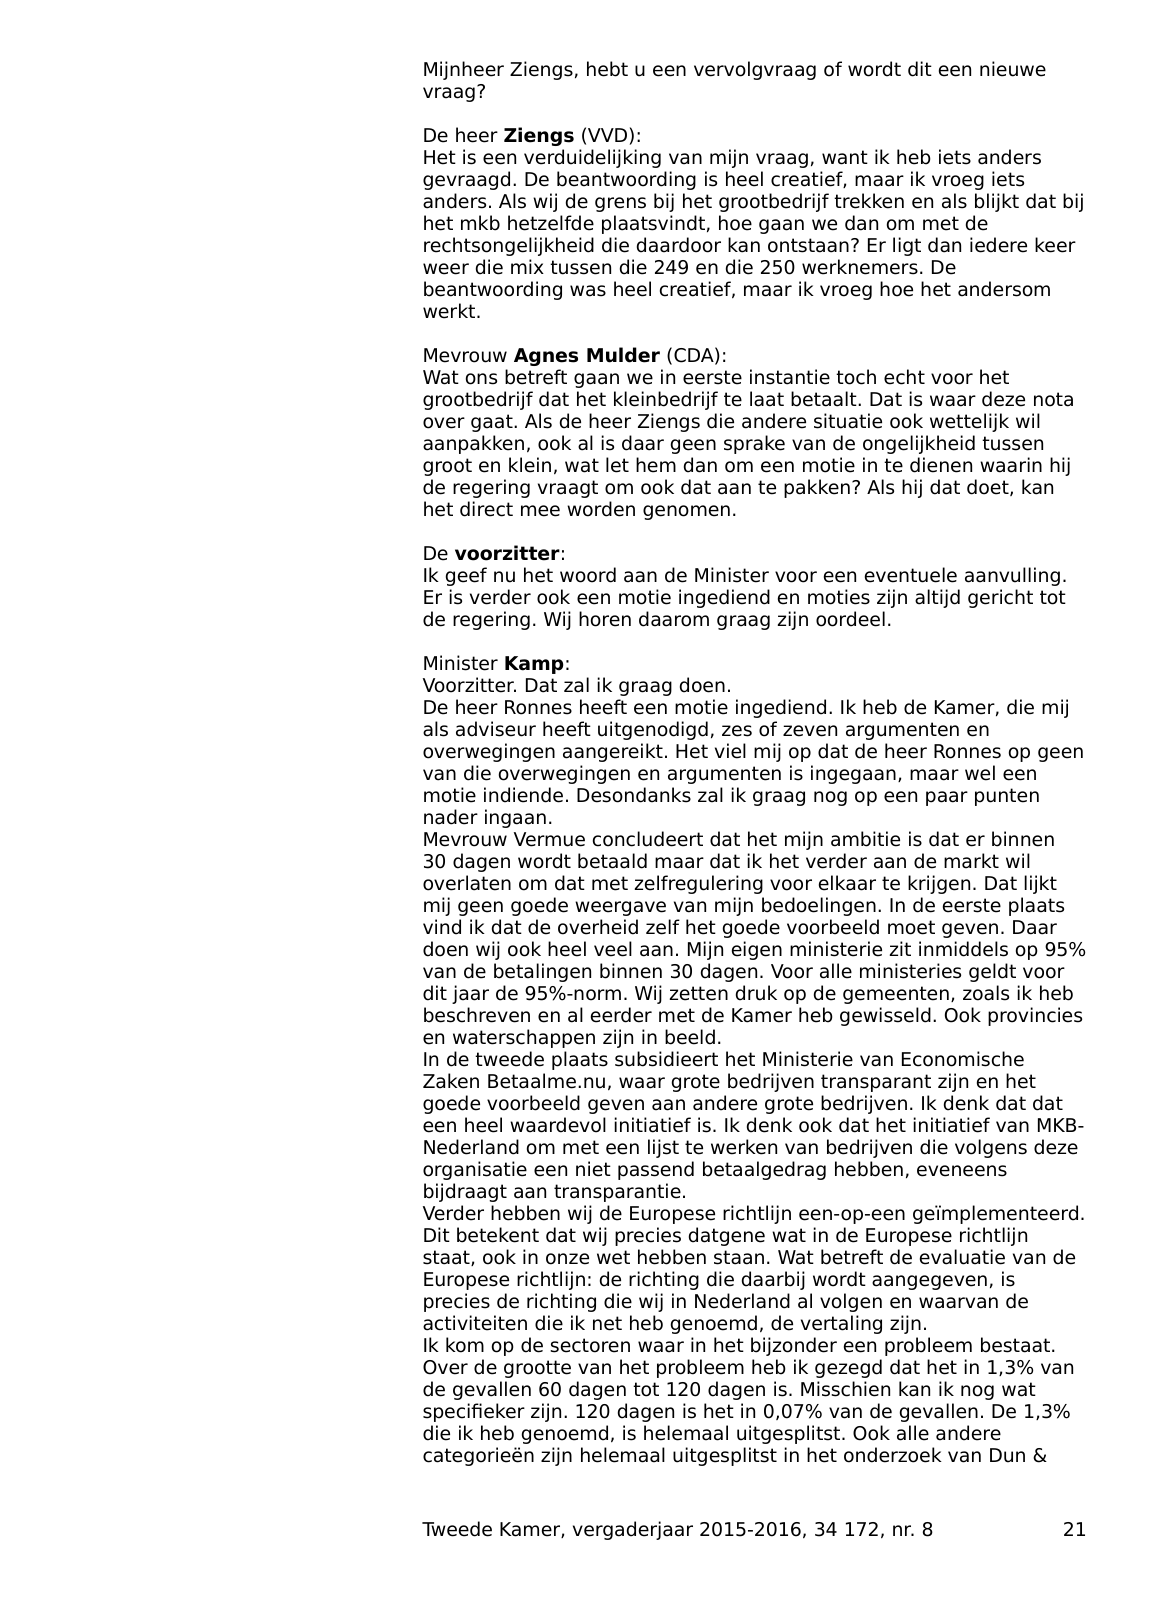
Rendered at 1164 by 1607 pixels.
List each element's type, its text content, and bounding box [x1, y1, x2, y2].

text Minister Kamp: [422, 653, 1087, 675]
text Wat ons betreft gaan we in eerste instantie toch echt voor het grootbedrijf dat het kleinbedrijf te laat betaalt. Dat is waar deze nota over gaat. Als de heer Ziengs die andere situatie ook wettelijk wil aanpakken, ook al is daar geen sprake van de ongelijkheid tussen groot en klein, wat let hem dan om een motie in te dienen waarin hij de regering vraagt om ook dat aan te pakken? Als hij dat doet, kan het direct mee worden genomen. [422, 367, 1087, 521]
text Het is een verduidelijking van mijn vraag, want ik heb iets anders gevraagd. De beantwoording is heel creatief, maar ik vroeg iets anders. Als wij de grens bij het grootbedrijf trekken en als blijkt dat bij het mkb hetzelfde plaatsvindt, hoe gaan we dan om met de rechtsongelijkheid die daardoor kan ontstaan? Er ligt dan iedere keer weer die mix tussen die 249 en die 250 werknemers. De beantwoording was heel creatief, maar ik vroeg hoe het andersom werkt. [422, 147, 1087, 323]
text De heer Ronnes heeft een motie ingediend. Ik heb de Kamer, die mij als adviseur heeft uitgenodigd, zes of zeven argumenten en overwegingen aangereikt. Het viel mij op dat de heer Ronnes op geen van die overwegingen en argumenten is ingegaan, maar wel een motie indiende. Desondanks zal ik graag nog op een paar punten nader ingaan. [422, 697, 1087, 829]
text Mevrouw Agnes Mulder (CDA): [422, 345, 1087, 367]
text Verder hebben wij de Europese richtlijn een-op-een geïmplementeerd. Dit betekent dat wij precies datgene wat in de Europese richtlijn staat, ook in onze wet hebben staan. Wat betreft de evaluatie van de Europese richtlijn: de richting die daarbij wordt aangegeven, is precies de richting die wij in Nederland al volgen en waarvan de activiteiten die ik net heb genoemd, de vertaling zijn. [422, 1203, 1087, 1335]
text Ik kom op de sectoren waar in het bijzonder een probleem bestaat. Over de grootte van het probleem heb ik gezegd dat het in 1,3% van de gevallen 60 dagen tot 120 dagen is. Misschien kan ik nog wat specifieker zijn. 120 dagen is het in 0,07% van de gevallen. De 1,3% die ik heb genoemd, is helemaal uitgesplitst. Ook alle andere categorieën zijn helemaal uitgesplitst in het onderzoek van Dun & [422, 1335, 1087, 1467]
text Voorzitter. Dat zal ik graag doen. [422, 675, 1087, 697]
text Mevrouw Vermue concludeert dat het mijn ambitie is dat er binnen 30 dagen wordt betaald maar dat ik het verder aan de markt wil overlaten om dat met zelfregulering voor elkaar te krijgen. Dat lijkt mij geen goede weergave van mijn bedoelingen. In de eerste plaats vind ik dat de overheid zelf het goede voorbeeld moet geven. Daar doen wij ook heel veel aan. Mijn eigen ministerie zit inmiddels op 95% van de betalingen binnen 30 dagen. Voor alle ministeries geldt voor dit jaar de 95%-norm. Wij zetten druk op de gemeenten, zoals ik heb beschreven en al eerder met de Kamer heb gewisseld. Ook provincies en waterschappen zijn in beeld. [422, 829, 1087, 1049]
text De voorzitter: [422, 543, 1087, 565]
text In de tweede plaats subsidieert het Ministerie van Economische Zaken Betaalme.nu, waar grote bedrijven transparant zijn en het goede voorbeeld geven aan andere grote bedrijven. Ik denk dat dat een heel waardevol initiatief is. Ik denk ook dat het initiatief van MKB-Nederland om met een lijst te werken van bedrijven die volgens deze organisatie een niet passend betaalgedrag hebben, eveneens bijdraagt aan transparantie. [422, 1049, 1087, 1203]
text De heer Ziengs (VVD): [422, 125, 1087, 147]
text Mijnheer Ziengs, hebt u een vervolgvraag of wordt dit een nieuwe vraag? [422, 59, 1087, 103]
text Ik geef nu het woord aan de Minister voor een eventuele aanvulling. Er is verder ook een motie ingediend en moties zijn altijd gericht tot de regering. Wij horen daarom graag zijn oordeel. [422, 565, 1087, 631]
